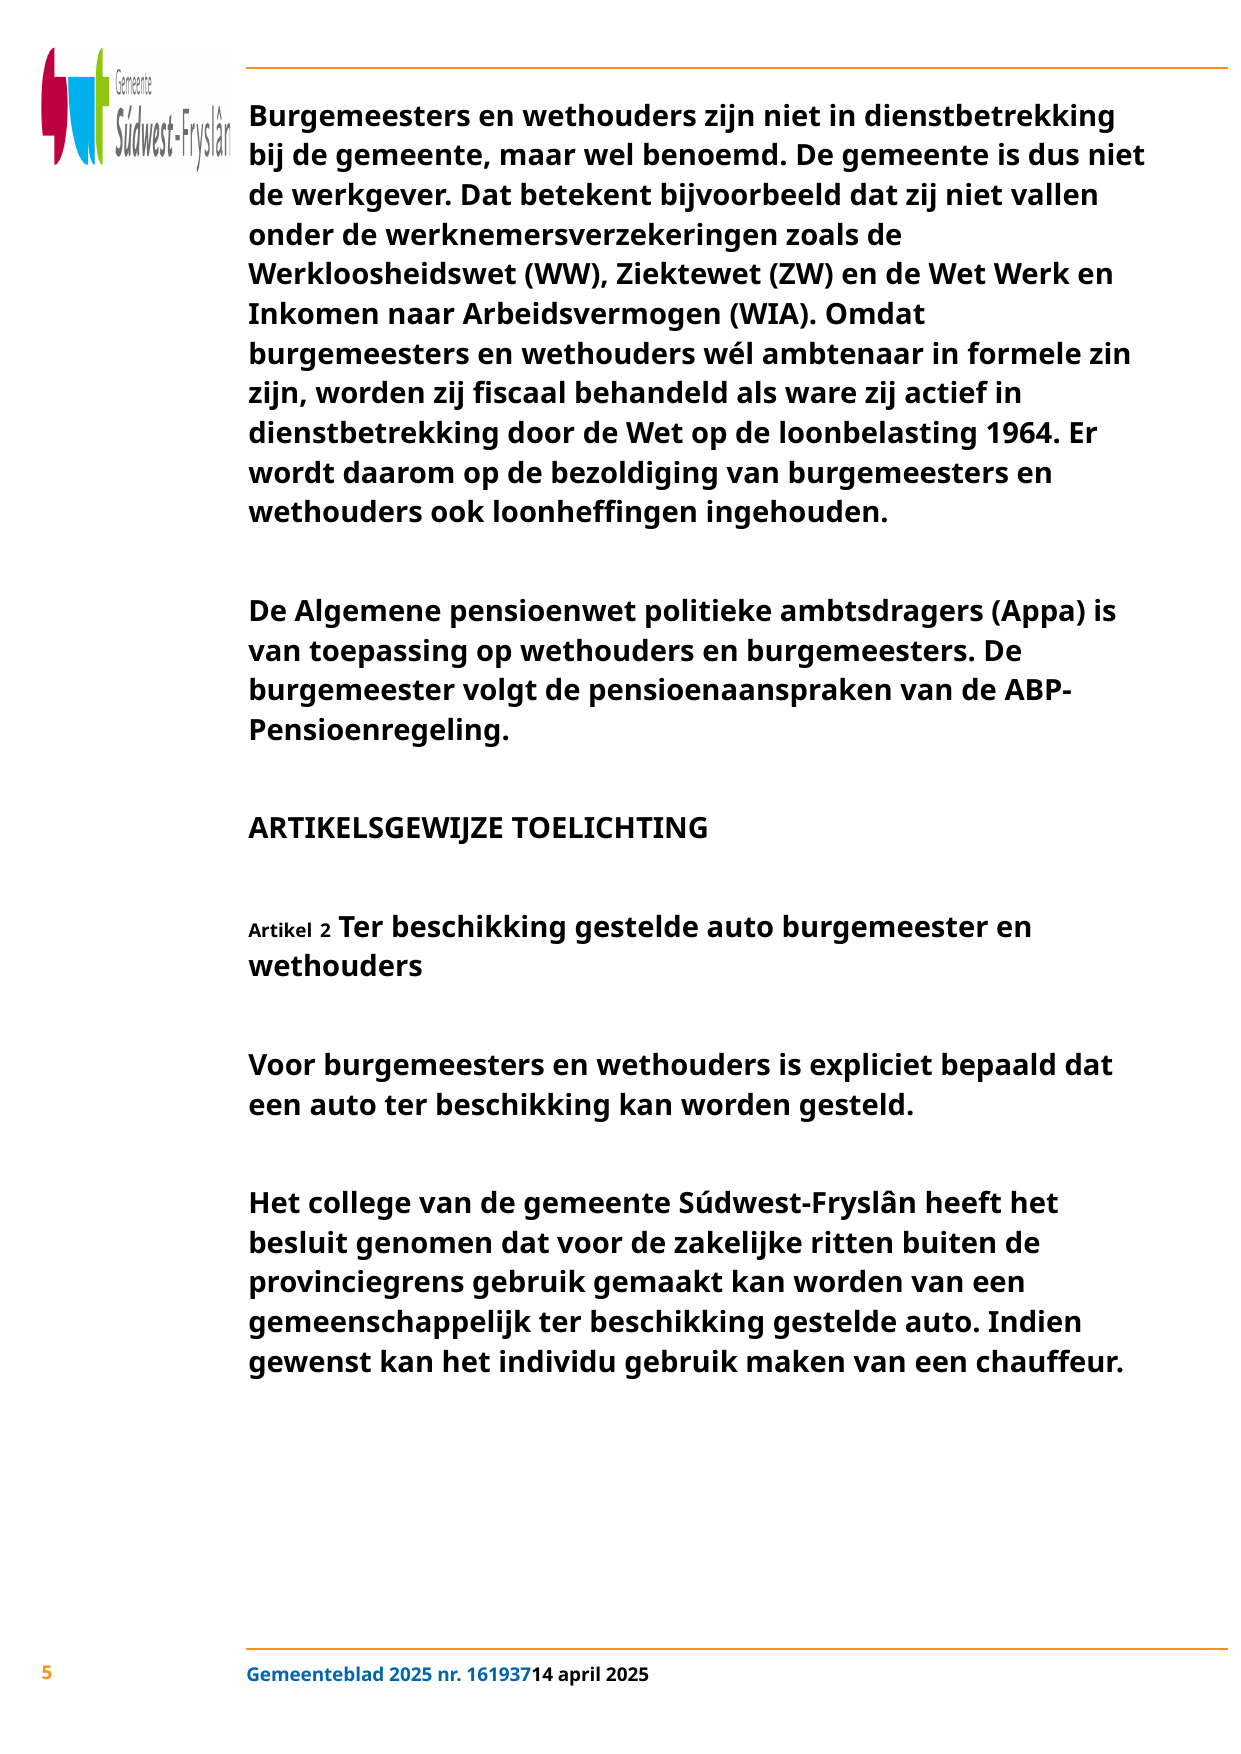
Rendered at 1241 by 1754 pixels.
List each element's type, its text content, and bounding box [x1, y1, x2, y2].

picture [41, 47, 231, 172]
text ARTIKELSGEWIJZE TOELICHTING [248, 808, 1152, 847]
text Voor burgemeesters en wethouders is expliciet bepaald dat een auto ter beschikking kan worden gesteld. [248, 1044, 1152, 1123]
text Het college van de gemeente Súdwest-Fryslân heeft het besluit genomen dat voor de zakelijke ritten buiten de provinciegrens gebruik gemaakt kan worden van een gemeenschappelijk ter beschikking gestelde auto. Indien gewenst kan het individu gebruik maken van een chauffeur. [248, 1182, 1152, 1381]
text Burgemeesters en wethouders zijn niet in dienstbetrekking bij de gemeente, maar wel benoemd. De gemeente is dus niet de werkgever. Dat betekent bijvoorbeeld dat zij niet vallen onder de werknemersverzekeringen zoals de Werkloosheidswet (WW), Ziektewet (ZW) en de Wet Werk en Inkomen naar Arbeidsvermogen (WIA). Omdat burgemeesters en wethouders wél ambtenaar in formele zin zijn, worden zij fiscaal behandeld als ware zij actief in dienstbetrekking door de Wet op de loonbelasting 1964. Er wordt daarom op de bezoldiging van burgemeesters en wethouders ook loonheffingen ingehouden. [248, 95, 1152, 531]
text De Algemene pensioenwet politieke ambtsdragers (Appa) is van toepassing op wethouders en burgemeesters. De burgemeester volgt de pensioenaanspraken van de ABP-Pensioenregeling. [248, 590, 1152, 749]
text Artikel 2 Ter beschikking gestelde auto burgemeester en wethouders [248, 906, 1152, 985]
